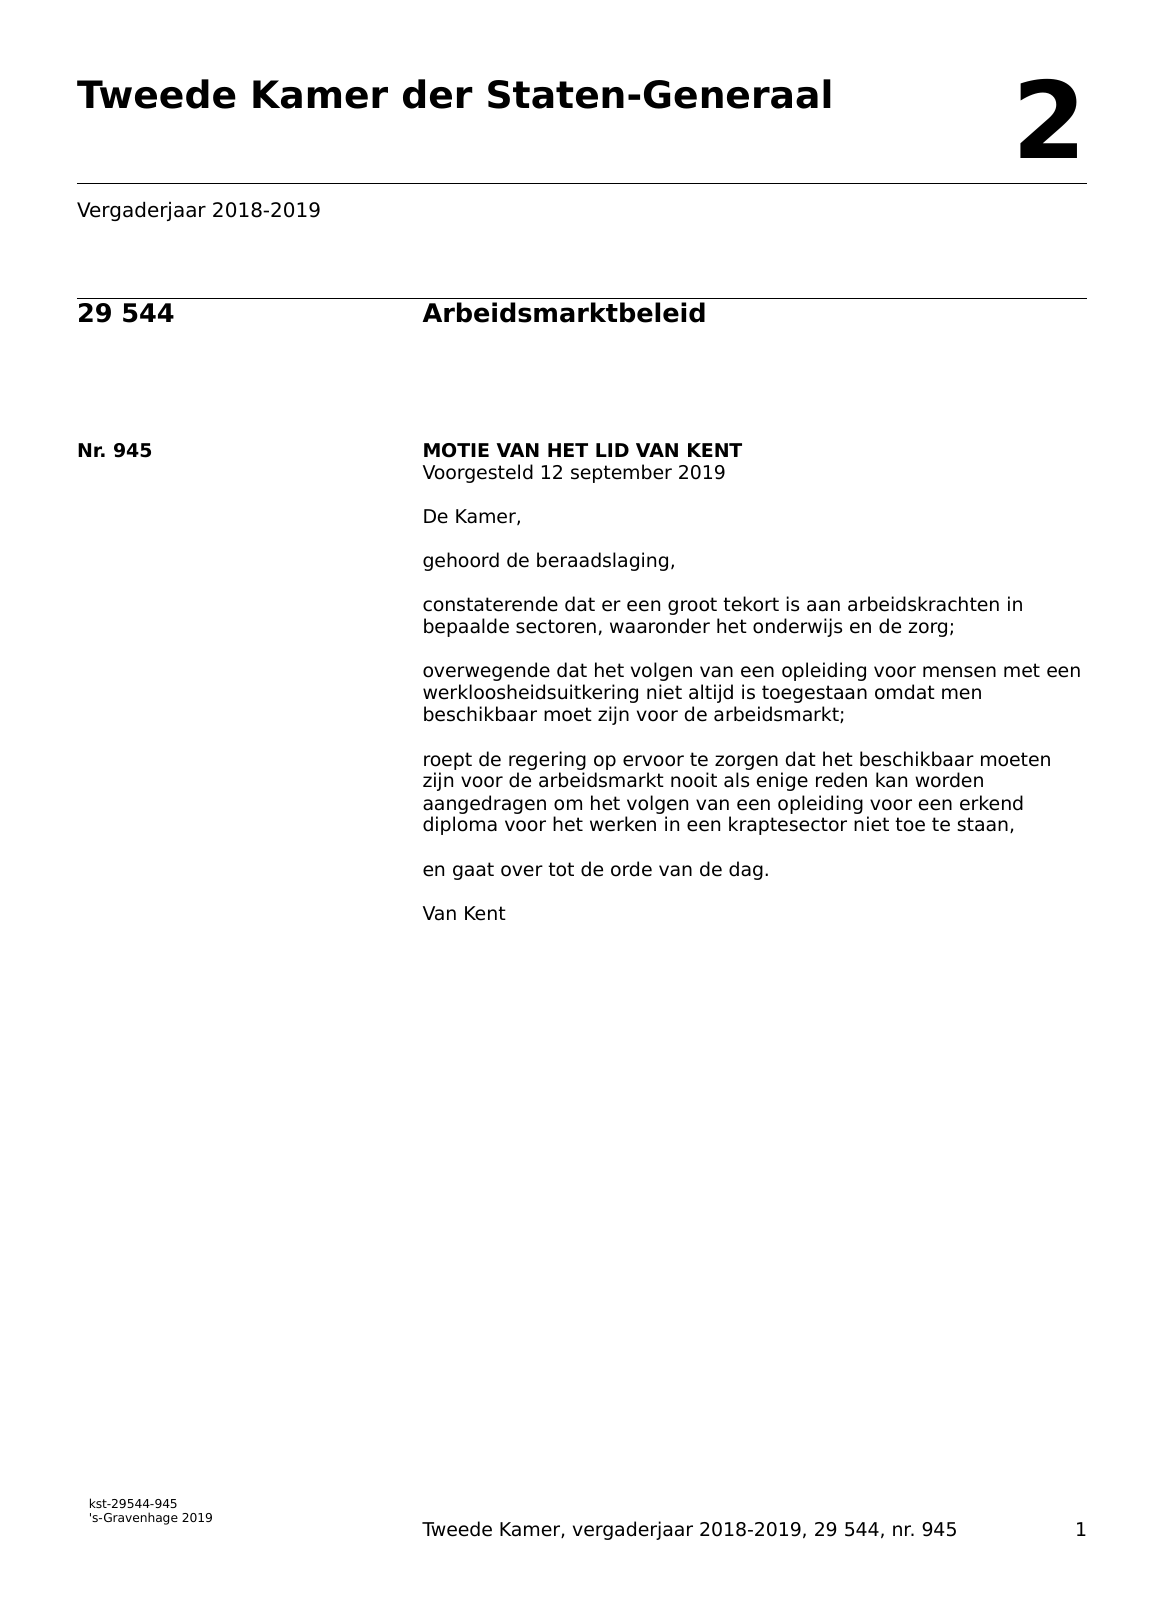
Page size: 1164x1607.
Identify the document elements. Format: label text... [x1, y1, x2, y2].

subtitle Nr. 945 MOTIE VAN HET LID VAN KENT [77, 440, 1087, 462]
table_header 2 [886, 59, 1087, 183]
text constaterende dat er een groot tekort is aan arbeidskrachten in bepaalde sectoren, waaronder het onderwijs en de zorg; [422, 594, 1087, 638]
text Voorgesteld 12 september 2019 [422, 462, 1087, 484]
table_header Tweede Kamer der Staten-Generaal [77, 59, 886, 183]
table_cell Vergaderjaar 2018-2019 [77, 184, 1087, 298]
text kst-29544-945 [88, 1497, 323, 1511]
text De Kamer, [422, 506, 1087, 528]
text Van Kent [422, 903, 1087, 925]
text 's-Gravenhage 2019 [88, 1511, 323, 1525]
text roept de regering op ervoor te zorgen dat het beschikbaar moeten zijn voor de arbeidsmarkt nooit als enige reden kan worden aangedragen om het volgen van een opleiding voor een erkend diploma voor het werken in een kraptesector niet toe te staan, [422, 748, 1087, 836]
text gehoord de beraadslaging, [422, 550, 1087, 572]
text overwegende dat het volgen van een opleiding voor mensen met een werkloosheidsuitkering niet altijd is toegestaan omdat men beschikbaar moet zijn voor de arbeidsmarkt; [422, 660, 1087, 726]
subtitle 29 544 Arbeidsmarktbeleid [77, 299, 1087, 329]
text en gaat over tot de orde van de dag. [422, 858, 1087, 881]
